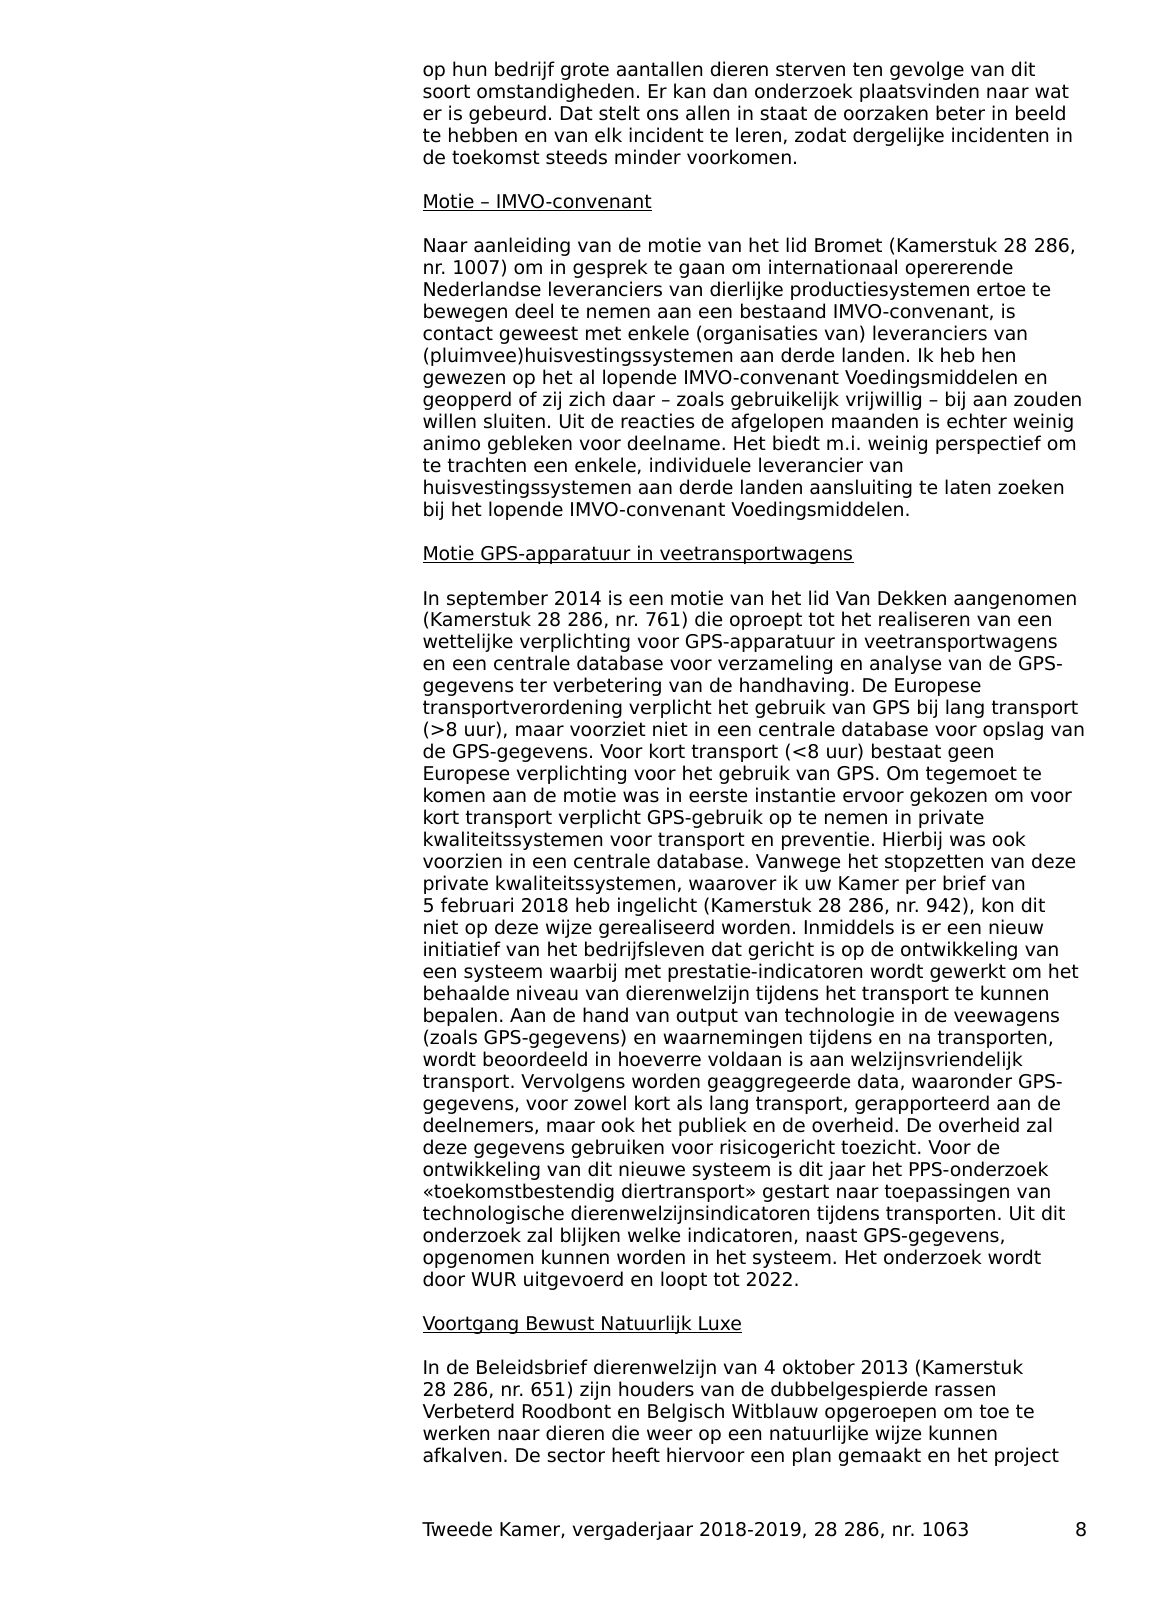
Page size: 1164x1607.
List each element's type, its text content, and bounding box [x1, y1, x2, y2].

subtitle Motie GPS-apparatuur in veetransportwagens [422, 543, 1087, 565]
text op hun bedrijf grote aantallen dieren sterven ten gevolge van dit soort omstandigheden. Er kan dan onderzoek plaatsvinden naar wat er is gebeurd. Dat stelt ons allen in staat de oorzaken beter in beeld te hebben en van elk incident te leren, zodat dergelijke incidenten in de toekomst steeds minder voorkomen. [422, 59, 1087, 169]
text In september 2014 is een motie van het lid Van Dekken aangenomen (Kamerstuk 28 286, nr. 761) die oproept tot het realiseren van een wettelijke verplichting voor GPS-apparatuur in veetransportwagens en een centrale database voor verzameling en analyse van de GPS-gegevens ter verbetering van de handhaving. De Europese transportverordening verplicht het gebruik van GPS bij lang transport (>8 uur), maar voorziet niet in een centrale database voor opslag van de GPS-gegevens. Voor kort transport (<8 uur) bestaat geen Europese verplichting voor het gebruik van GPS. Om tegemoet te komen aan de motie was in eerste instantie ervoor gekozen om voor kort transport verplicht GPS-gebruik op te nemen in private kwaliteitssystemen voor transport en preventie. Hierbij was ook voorzien in een centrale database. Vanwege het stopzetten van deze private kwaliteitssystemen, waarover ik uw Kamer per brief van 5 februari 2018 heb ingelicht (Kamerstuk 28 286, nr. 942), kon dit niet op deze wijze gerealiseerd worden. Inmiddels is er een nieuw initiatief van het bedrijfsleven dat gericht is op de ontwikkeling van een systeem waarbij met prestatie-indicatoren wordt gewerkt om het behaalde niveau van dierenwelzijn tijdens het transport te kunnen bepalen. Aan de hand van output van technologie in de veewagens (zoals GPS-gegevens) en waarnemingen tijdens en na transporten, wordt beoordeeld in hoeverre voldaan is aan welzijnsvriendelijk transport. Vervolgens worden geaggregeerde data, waaronder GPS-gegevens, voor zowel kort als lang transport, gerapporteerd aan de deelnemers, maar ook het publiek en de overheid. De overheid zal deze gegevens gebruiken voor risicogericht toezicht. Voor de ontwikkeling van dit nieuwe systeem is dit jaar het PPS-onderzoek «toekomstbestendig diertransport» gestart naar toepassingen van technologische dierenwelzijnsindicatoren tijdens transporten. Uit dit onderzoek zal blijken welke indicatoren, naast GPS-gegevens, opgenomen kunnen worden in het systeem. Het onderzoek wordt door WUR uitgevoerd en loopt tot 2022. [422, 587, 1087, 1291]
subtitle Voortgang Bewust Natuurlijk Luxe [422, 1313, 1087, 1335]
text In de Beleidsbrief dierenwelzijn van 4 oktober 2013 (Kamerstuk 28 286, nr. 651) zijn houders van de dubbelgespierde rassen Verbeterd Roodbont en Belgisch Witblauw opgeroepen om toe te werken naar dieren die weer op een natuurlijke wijze kunnen afkalven. De sector heeft hiervoor een plan gemaakt en het project [422, 1357, 1087, 1467]
text Naar aanleiding van de motie van het lid Bromet (Kamerstuk 28 286, nr. 1007) om in gesprek te gaan om internationaal opererende Nederlandse leveranciers van dierlijke productiesystemen ertoe te bewegen deel te nemen aan een bestaand IMVO-convenant, is contact geweest met enkele (organisaties van) leveranciers van (pluimvee)huisvestingssystemen aan derde landen. Ik heb hen gewezen op het al lopende IMVO-convenant Voedingsmiddelen en geopperd of zij zich daar – zoals gebruikelijk vrijwillig – bij aan zouden willen sluiten. Uit de reacties de afgelopen maanden is echter weinig animo gebleken voor deelname. Het biedt m.i. weinig perspectief om te trachten een enkele, individuele leverancier van huisvestingssystemen aan derde landen aansluiting te laten zoeken bij het lopende IMVO-convenant Voedingsmiddelen. [422, 235, 1087, 521]
subtitle Motie – IMVO-convenant [422, 191, 1087, 213]
